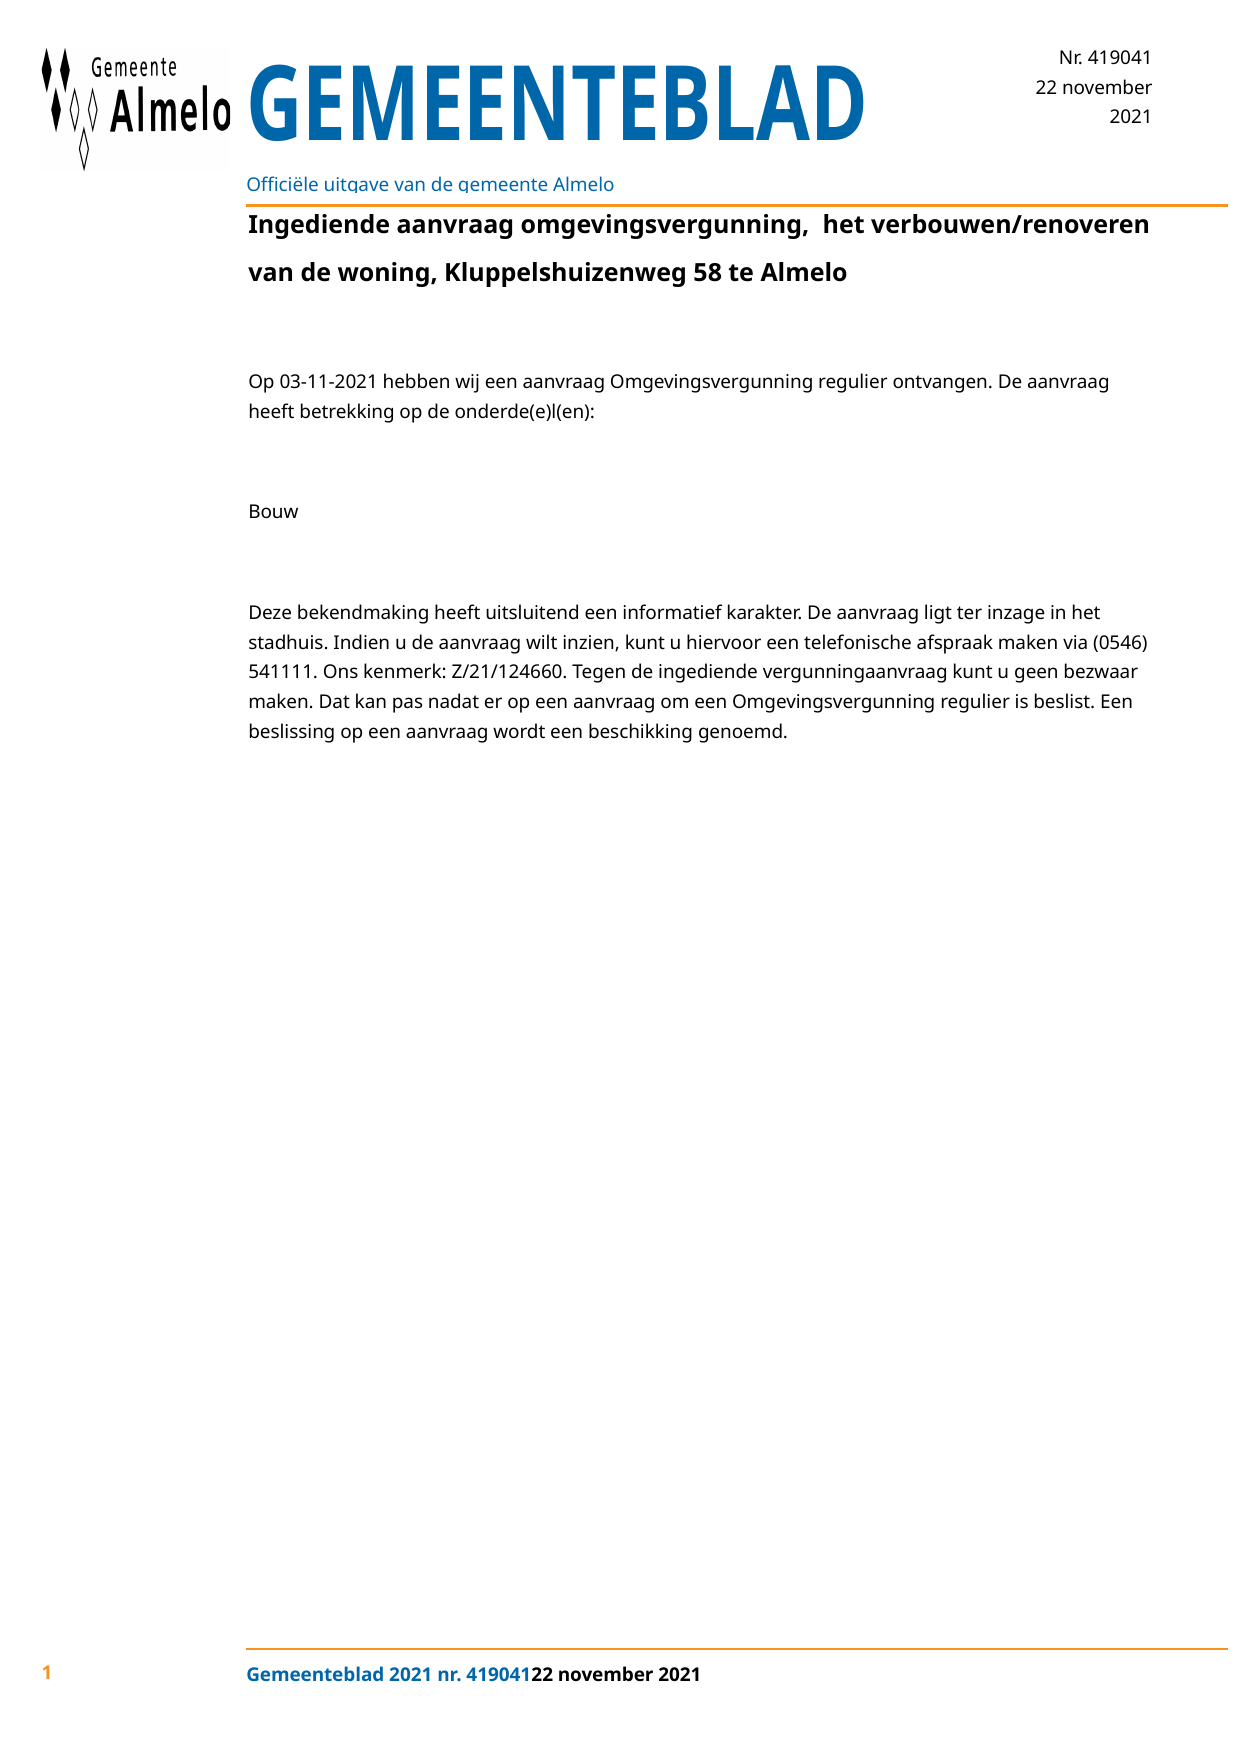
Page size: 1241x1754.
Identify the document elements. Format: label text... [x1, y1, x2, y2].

picture [41, 47, 231, 172]
text Bouw [248, 499, 1152, 524]
text Ingediende aanvraag omgevingsvergunning, het verbouwen/renoveren van de woning, Kluppelshuizenweg 58 te Almelo [248, 207, 1152, 288]
text Op 03-11-2021 hebben wij een aanvraag Omgevingsvergunning regulier ontvangen. De aanvraag heeft betrekking op de onderde(e)l(en): [248, 368, 1152, 424]
text Deze bekendmaking heeft uitsluitend een informatief karakter. De aanvraag ligt ter inzage in het stadhuis. Indien u de aanvraag wilt inzien, kunt u hiervoor een telefonische afspraak maken via (0546) 541111. Ons kenmerk: Z/21/124660. Tegen de ingediende vergunningaanvraag kunt u geen bezwaar maken. Dat kan pas nadat er op een aanvraag om een Omgevingsvergunning regulier is beslist. Een beslissing op een aanvraag wordt een beschikking genoemd. [248, 599, 1152, 744]
